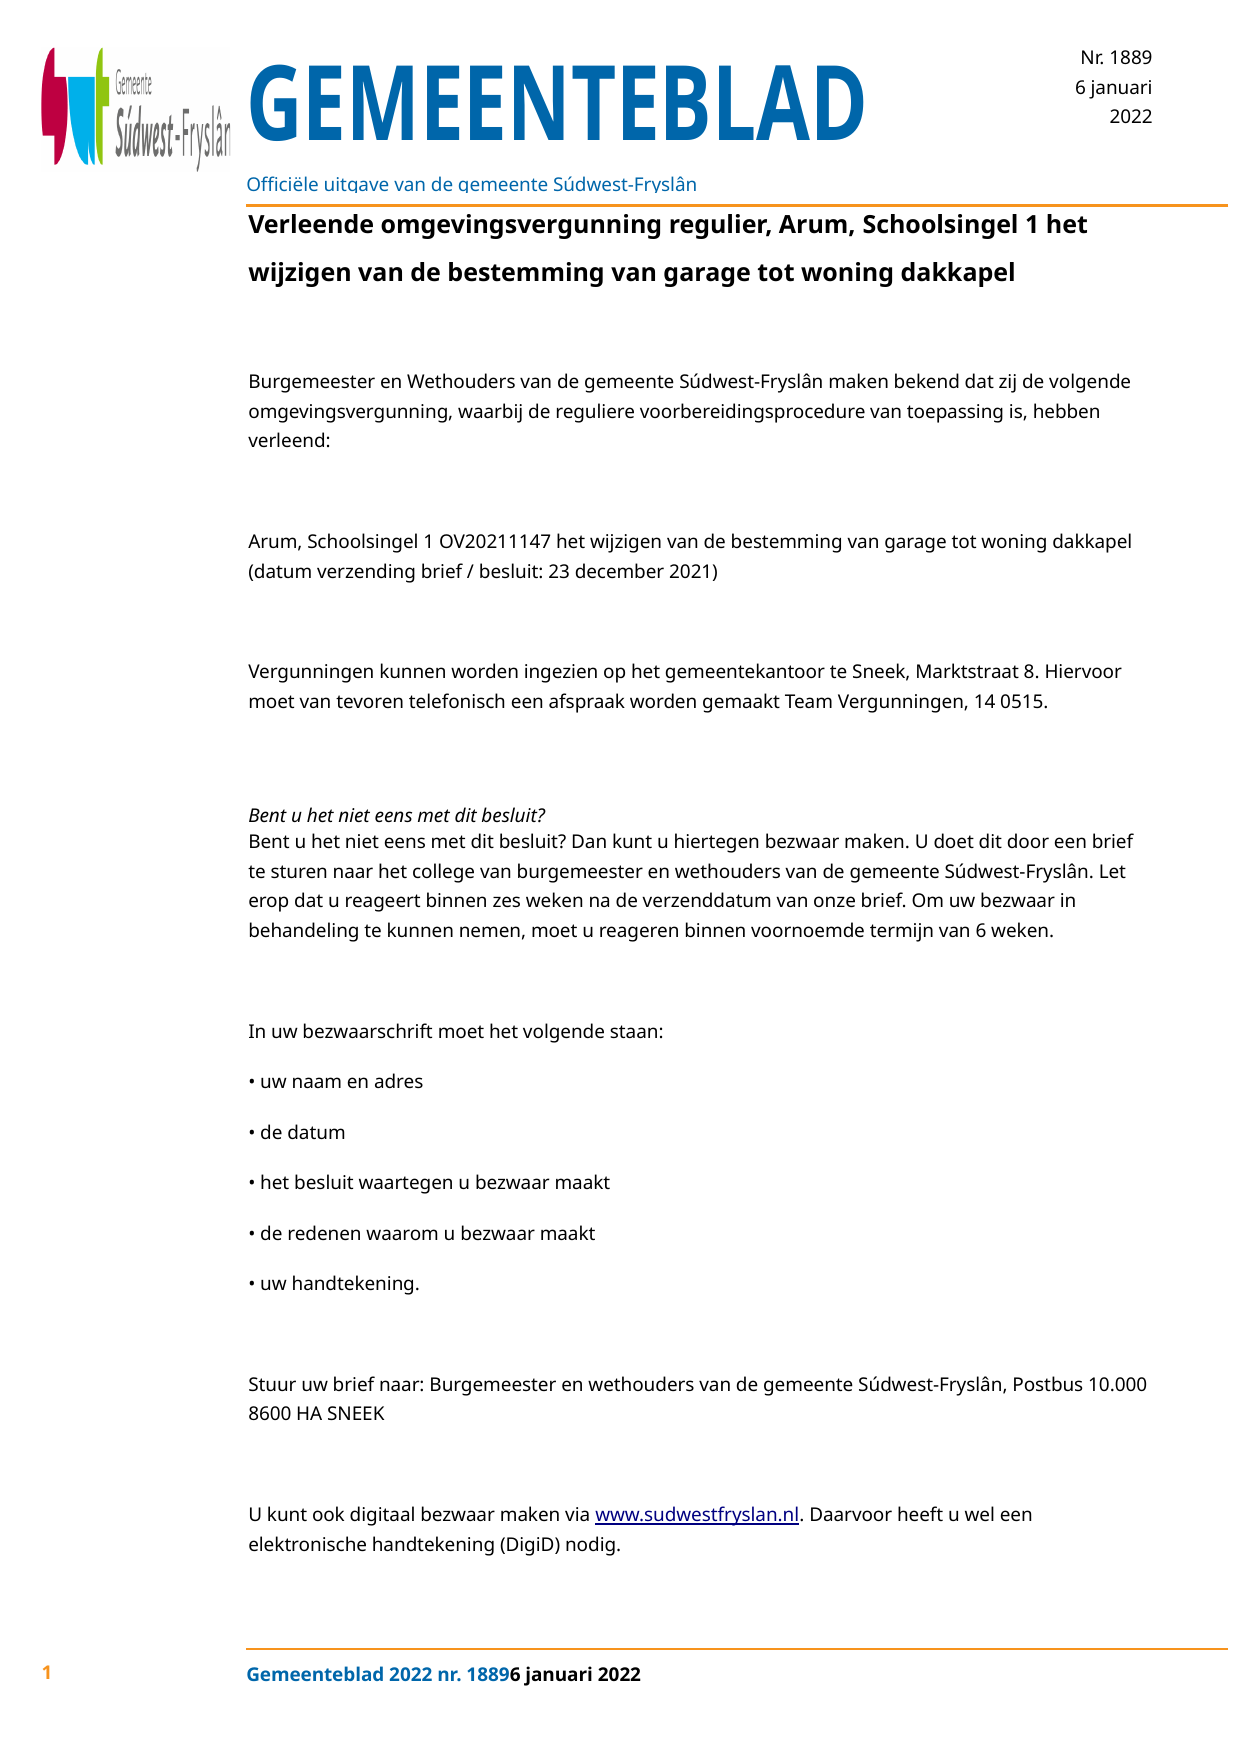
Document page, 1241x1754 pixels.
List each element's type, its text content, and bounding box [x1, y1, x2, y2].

text In uw bezwaarschrift moet het volgende staan: [248, 1018, 1152, 1044]
text Vergunningen kunnen worden ingezien op het gemeentekantoor te Sneek, Marktstraat 8. Hiervoor moet van tevoren telefonisch een afspraak worden gemaakt Team Vergunningen, 14 0515. [248, 659, 1152, 714]
text Stuur uw brief naar: Burgemeester en wethouders van de gemeente Súdwest-Fryslân, Postbus 10.000 8600 HA SNEEK [248, 1371, 1152, 1426]
text • uw naam en adres [248, 1068, 1152, 1094]
text • de datum [248, 1119, 1152, 1144]
text Bent u het niet eens met dit besluit? Dan kunt u hiertegen bezwaar maken. U doet dit door een brief te sturen naar het college van burgemeester en wethouders van de gemeente Súdwest-Fryslân. Let erop dat u reageert binnen zes weken na de verzenddatum van onze brief. Om uw bezwaar in behandeling te kunnen nemen, moet u reageren binnen voornoemde termijn van 6 weken. [248, 828, 1152, 943]
text • de redenen waarom u bezwaar maakt [248, 1220, 1152, 1245]
text Verleende omgevingsvergunning regulier, Arum, Schoolsingel 1 het wijzigen van de bestemming van garage tot woning dakkapel [248, 207, 1152, 288]
text • het besluit waartegen u bezwaar maakt [248, 1169, 1152, 1195]
text Burgemeester en Wethouders van de gemeente Súdwest-Fryslân maken bekend dat zij de volgende omgevingsvergunning, waarbij de reguliere voorbereidingsprocedure van toepassing is, hebben verleend: [248, 368, 1152, 453]
text • uw handtekening. [248, 1270, 1152, 1296]
text Bent u het niet eens met dit besluit? [248, 803, 1152, 828]
text Arum, Schoolsingel 1 OV20211147 het wijzigen van de bestemming van garage tot woning dakkapel (datum verzending brief / besluit: 23 december 2021) [248, 528, 1152, 584]
text U kunt ook digitaal bezwaar maken via www.sudwestfryslan.nl. Daarvoor heeft u wel een elektronische handtekening (DigiD) nodig. [248, 1501, 1152, 1557]
picture [41, 47, 231, 172]
